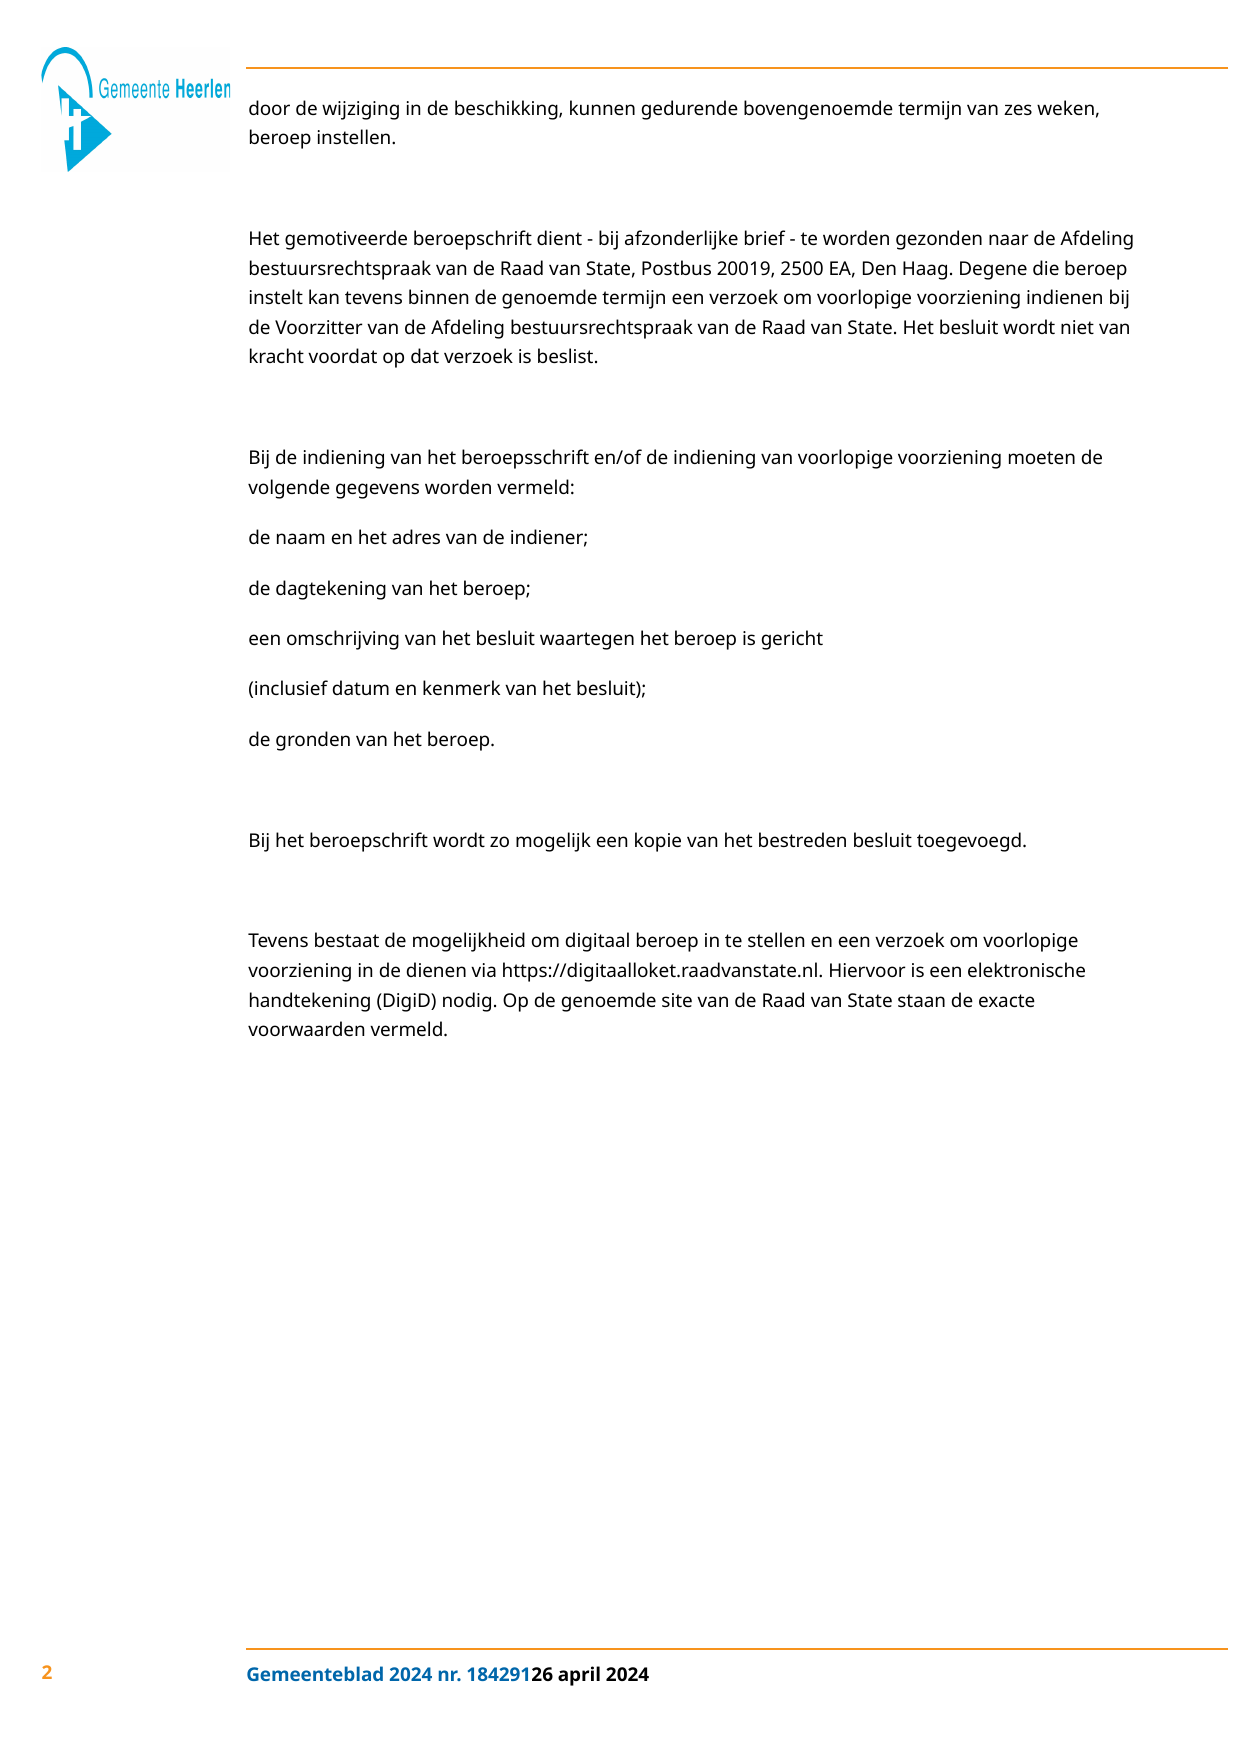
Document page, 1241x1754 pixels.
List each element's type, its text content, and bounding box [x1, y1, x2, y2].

picture [41, 47, 231, 172]
text de dagtekening van het beroep; [248, 575, 1152, 601]
text Bij het beroepschrift wordt zo mogelijk een kopie van het bestreden besluit toegevoegd. [248, 827, 1152, 853]
text (inclusief datum en kenmerk van het besluit); [248, 676, 1152, 701]
text Het gemotiveerde beroepschrift dient - bij afzonderlijke brief - te worden gezonden naar de Afdeling bestuursrechtspraak van de Raad van State, Postbus 20019, 2500 EA, Den Haag. Degene die beroep instelt kan tevens binnen de genoemde termijn een verzoek om voorlopige voorziening indienen bij de Voorzitter van de Afdeling bestuursrechtspraak van de Raad van State. Het besluit wordt niet van kracht voordat op dat verzoek is beslist. [248, 225, 1152, 369]
text een omschrijving van het besluit waartegen het beroep is gericht [248, 625, 1152, 651]
text de naam en het adres van de indiener; [248, 524, 1152, 550]
text Tevens bestaat de mogelijkheid om digitaal beroep in te stellen en een verzoek om voorlopige voorziening in de dienen via https://digitaalloket.raadvanstate.nl. Hiervoor is een elektronische handtekening (DigiD) nodig. Op de genoemde site van de Raad van State staan de exacte voorwaarden vermeld. [248, 928, 1152, 1042]
text de gronden van het beroep. [248, 726, 1152, 752]
text door de wijziging in de beschikking, kunnen gedurende bovengenoemde termijn van zes weken, beroep instellen. [248, 95, 1152, 150]
picture [41, 47, 59, 70]
text Bij de indiening van het beroepsschrift en/of de indiening van voorlopige voorziening moeten de volgende gegevens worden vermeld: [248, 444, 1152, 500]
